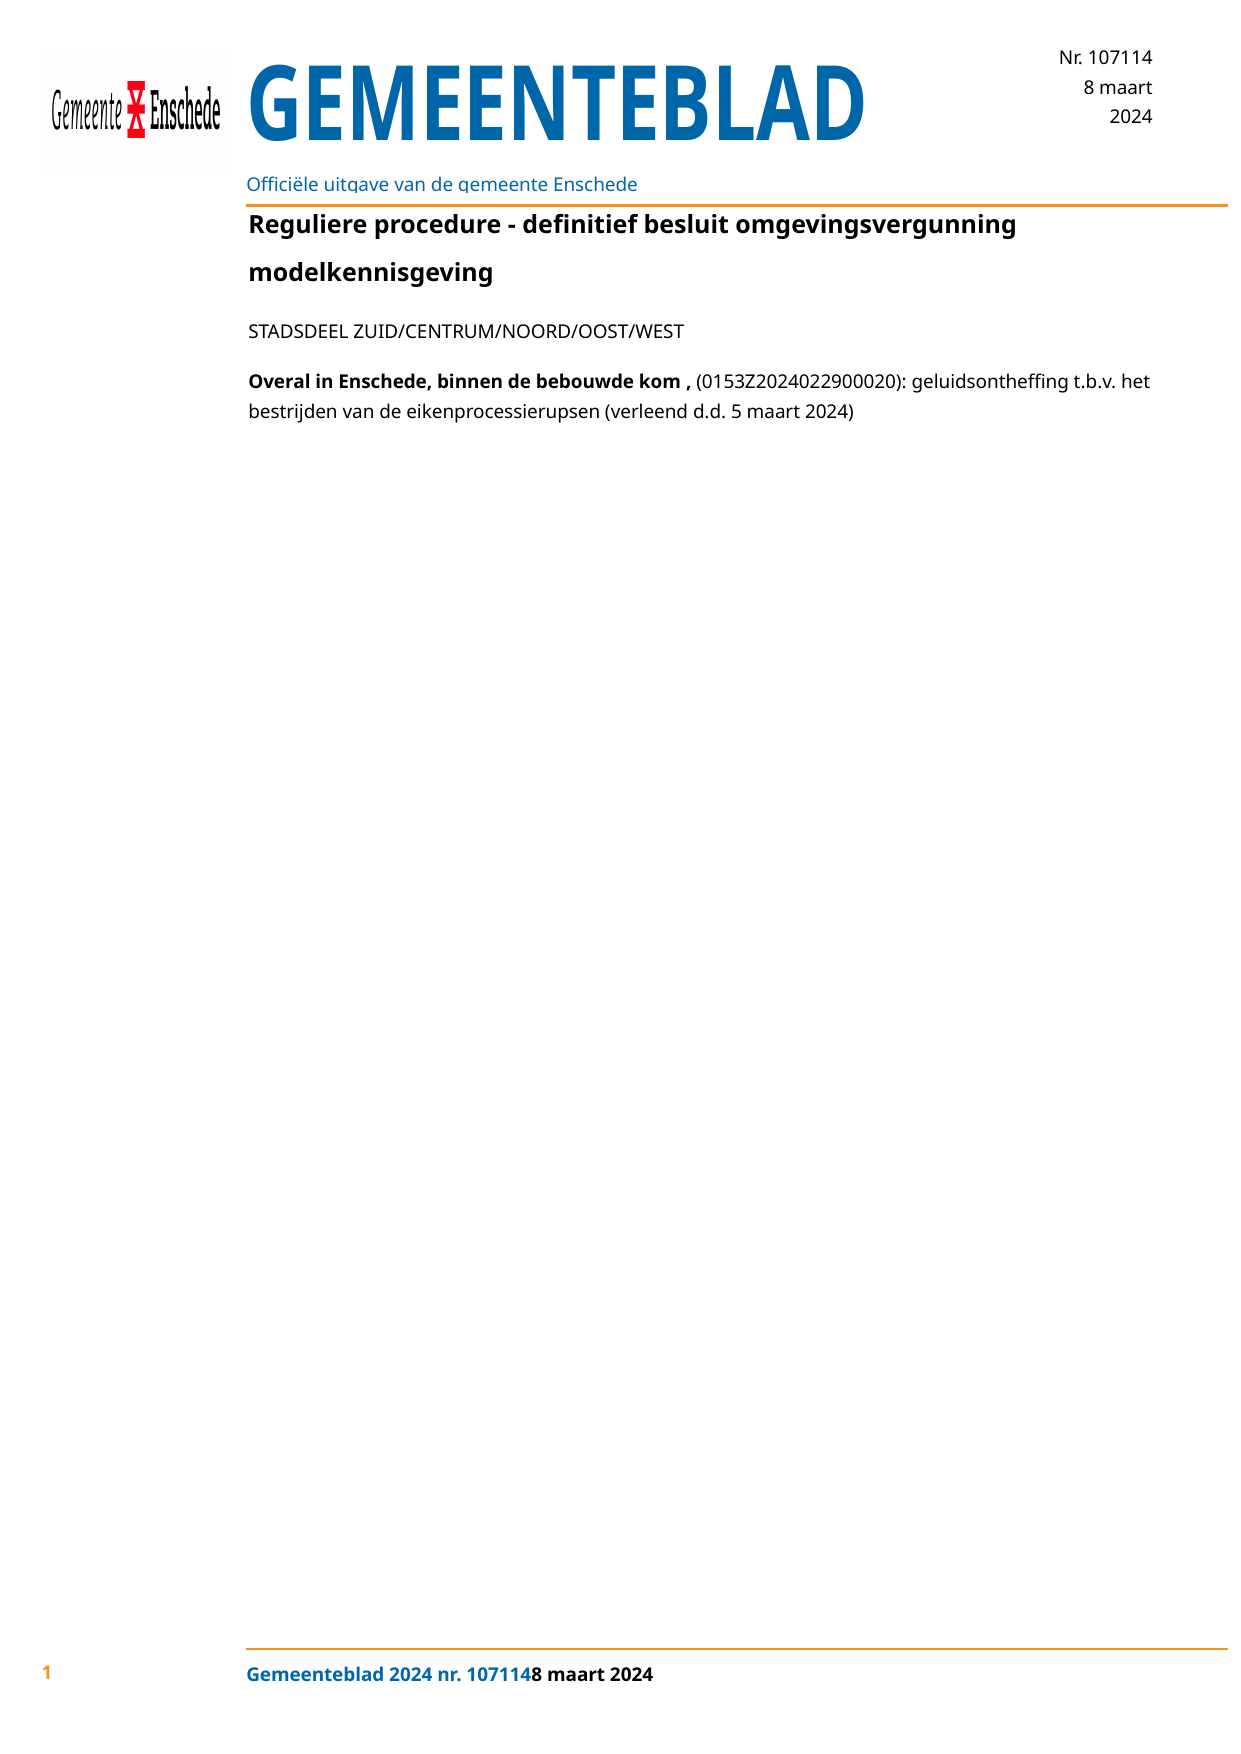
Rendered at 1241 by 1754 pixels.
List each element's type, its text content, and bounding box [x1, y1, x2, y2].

picture [41, 47, 231, 172]
text STADSDEEL ZUID/CENTRUM/NOORD/OOST/WEST [248, 318, 1152, 344]
text Overal in Enschede, binnen de bebouwde kom , (0153Z2024022900020): geluidsontheffing t.b.v. het bestrijden van de eikenprocessierupsen (verleend d.d. 5 maart 2024) [248, 368, 1152, 424]
text Reguliere procedure - definitief besluit omgevingsvergunning modelkennisgeving [248, 207, 1152, 288]
